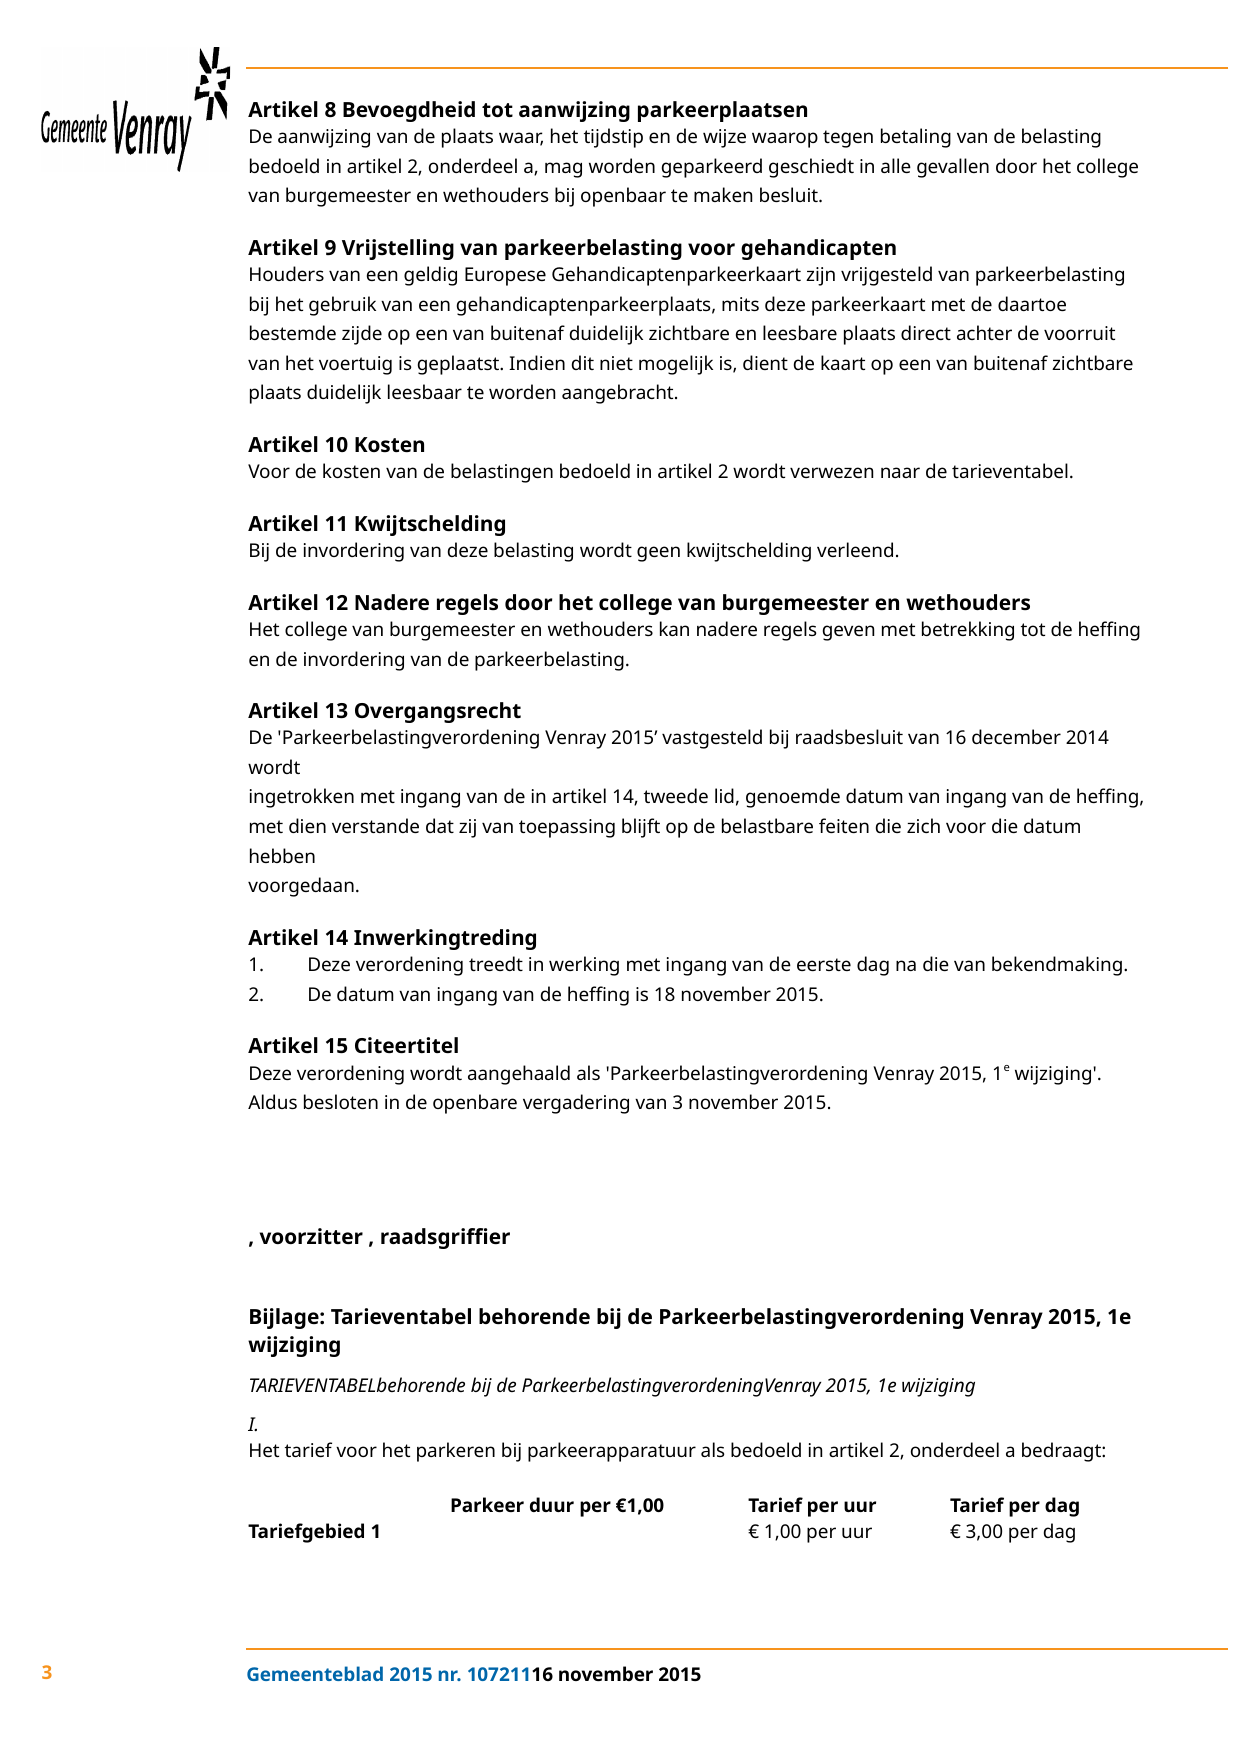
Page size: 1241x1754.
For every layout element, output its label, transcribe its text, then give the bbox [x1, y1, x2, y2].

picture [41, 47, 231, 172]
table_cell € 1,00 per uur [748, 1518, 950, 1544]
text Het college van burgemeester en wethouders kan nadere regels geven met betrekking tot de heffing en de invordering van de parkeerbelasting. [248, 616, 1152, 671]
text De aanwijzing van de plaats waar, het tijdstip en de wijze waarop tegen betaling van de belasting bedoeld in artikel 2, onderdeel a, mag worden geparkeerd geschiedt in alle gevallen door het college van burgemeester en wethouders bij openbaar te maken besluit. [248, 123, 1152, 208]
table_header Tarief per uur [748, 1493, 950, 1518]
text Houders van een geldig Europese Gehandicaptenparkeerkaart zijn vrijgesteld van parkeerbelasting bij het gebruik van een gehandicaptenparkeerplaats, mits deze parkeerkaart met de daartoe bestemde zijde op een van buitenaf duidelijk zichtbare en leesbare plaats direct achter de voorruit van het voertuig is geplaatst. Indien dit niet mogelijk is, dient de kaart op een van buitenaf zichtbare plaats duidelijk leesbaar te worden aangebracht. [248, 261, 1152, 405]
text Artikel 12 Nadere regels door het college van burgemeester en wethouders [248, 588, 1152, 616]
text Deze verordening wordt aangehaald als 'Parkeerbelastingverordening Venray 2015, 1e wijziging'. [248, 1060, 1152, 1086]
text Bij de invordering van deze belasting wordt geen kwijtschelding verleend. [248, 537, 1152, 563]
table_cell € 3,00 per dag [950, 1518, 1152, 1544]
text Artikel 9 Vrijstelling van parkeerbelasting voor gehandicapten [248, 233, 1152, 261]
table_cell [950, 1544, 1152, 1570]
text ingetrokken met ingang van de in artikel 14, tweede lid, genoemde datum van ingang van de heffing, met dien verstande dat zij van toepassing blijft op de belastbare feiten die zich voor die datum hebben [248, 784, 1152, 869]
table_header [248, 1493, 450, 1518]
text I. [248, 1411, 1152, 1437]
text De 'Parkeerbelastingverordening Venray 2015’ vastgesteld bij raadsbesluit van 16 december 2014 wordt [248, 724, 1152, 780]
table_header Tarief per dag [950, 1493, 1152, 1518]
list Deze verordening treedt in werking met ingang van de eerste dag na die van bekendmaking. [248, 951, 1152, 977]
text Voor de kosten van de belastingen bedoeld in artikel 2 wordt verwezen naar de tarieventabel. [248, 458, 1152, 484]
table_cell [748, 1544, 950, 1570]
table_cell [450, 1518, 748, 1544]
text Artikel 10 Kosten [248, 430, 1152, 458]
text Aldus besloten in de openbare vergadering van 3 november 2015. [248, 1089, 1152, 1115]
text Bijlage: Tarieventabel behorende bij de Parkeerbelastingverordening Venray 2015, 1e wijziging [248, 1302, 1152, 1359]
table_header [423, 1145, 1152, 1170]
text Artikel 14 Inwerkingtreding [248, 923, 1152, 951]
text TARIEVENTABELbehorende bij de ParkeerbelastingverordeningVenray 2015, 1e wijziging [248, 1372, 1152, 1398]
text Artikel 13 Overgangsrecht [248, 696, 1152, 724]
text Artikel 11 Kwijtschelding [248, 509, 1152, 537]
text Het tarief voor het parkeren bij parkeerapparatuur als bedoeld in artikel 2, onderdeel a bedraagt: [248, 1437, 1152, 1463]
table_header Parkeer duur per €1,00 [450, 1493, 748, 1518]
list De datum van ingang van de heffing is 18 november 2015. [248, 981, 1152, 1007]
text Artikel 8 Bevoegdheid tot aanwijzing parkeerplaatsen [248, 95, 1152, 123]
table_cell [450, 1544, 748, 1570]
table_cell [248, 1544, 450, 1570]
text voorgedaan. [248, 872, 1152, 898]
table_cell Tariefgebied 1 [248, 1518, 450, 1544]
text Artikel 15 Citeertitel [248, 1031, 1152, 1060]
text , voorzitter , raadsgriffier [248, 1222, 1152, 1250]
table_header [248, 1145, 423, 1170]
